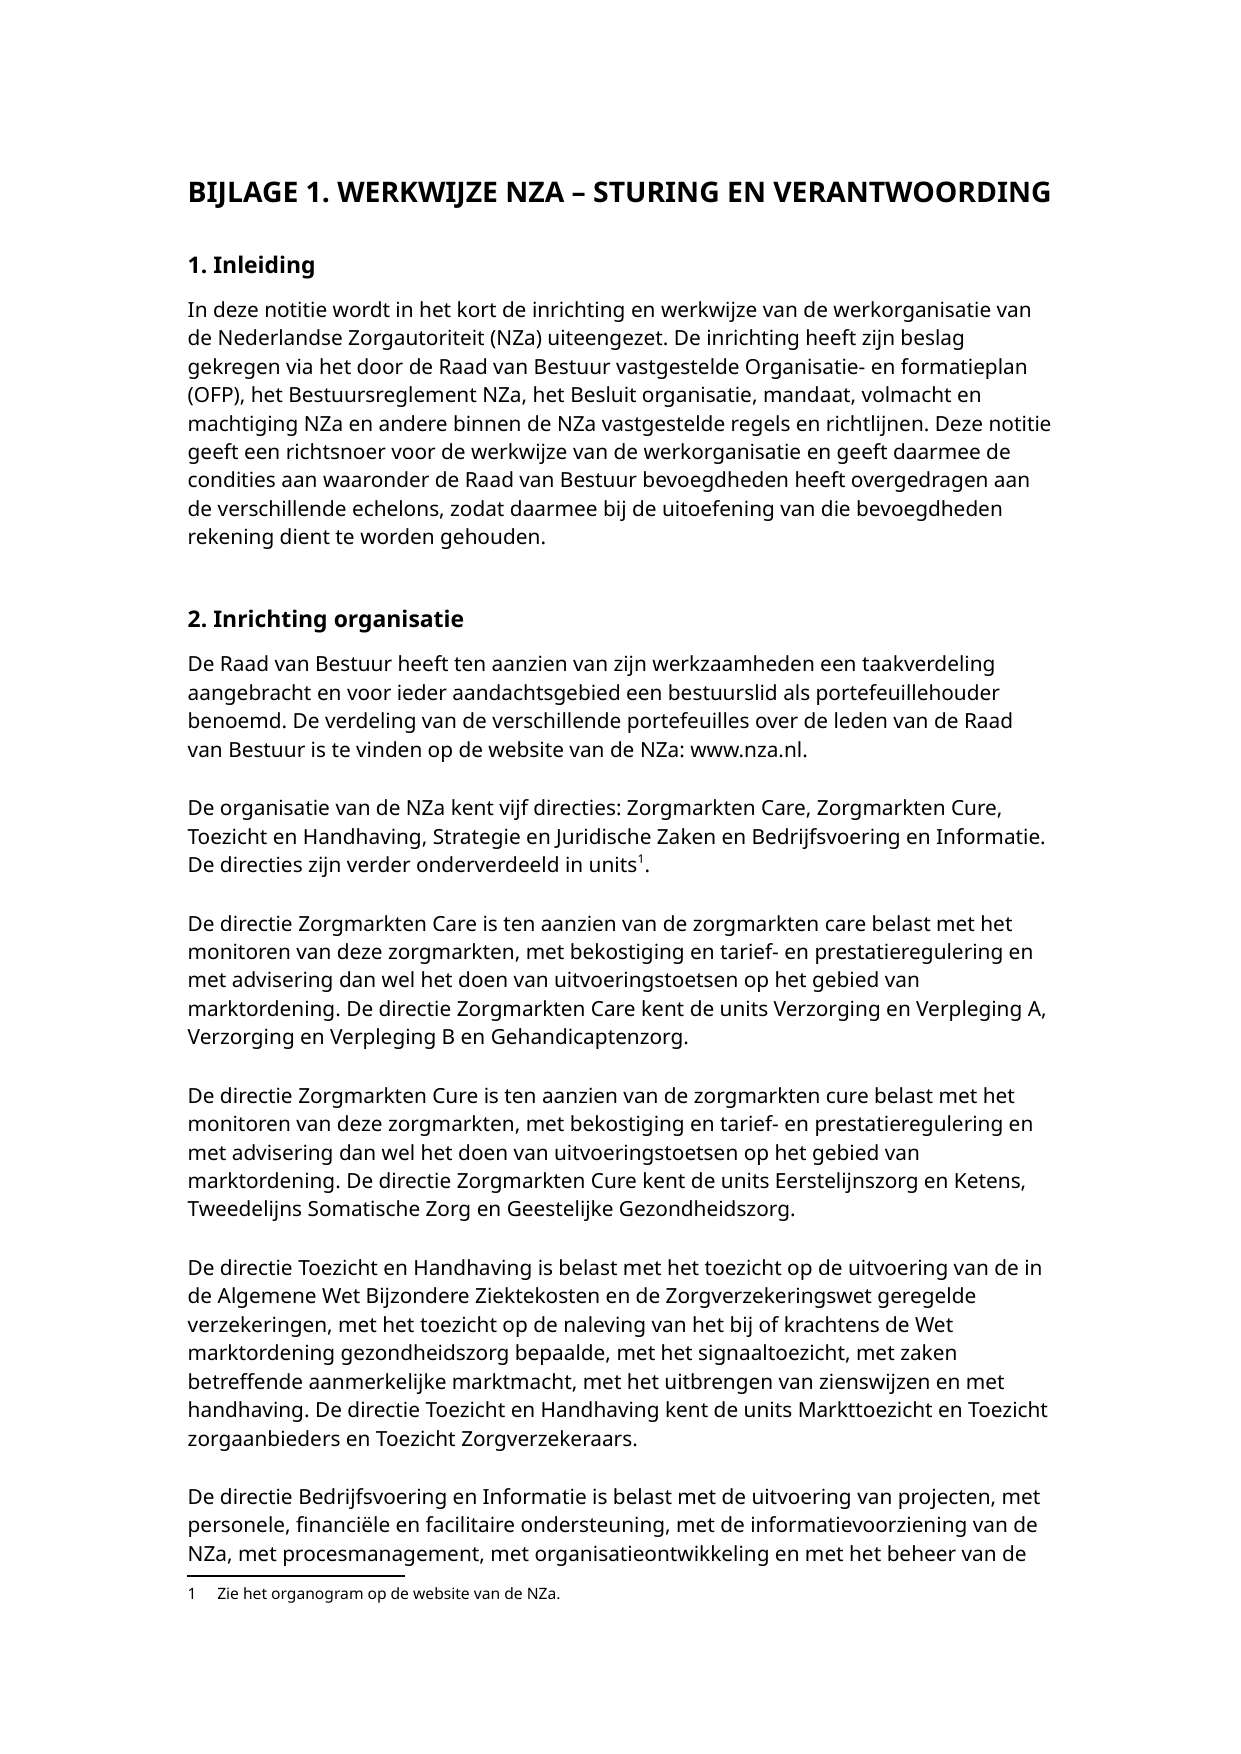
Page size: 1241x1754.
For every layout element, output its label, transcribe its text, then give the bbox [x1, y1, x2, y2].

text De directie Zorgmarkten Care is ten aanzien van de zorgmarkten care belast met het monitoren van deze zorgmarkten, met bekostiging en tarief- en prestatieregulering en met advisering dan wel het doen van uitvoeringstoetsen op het gebied van marktordening. De directie Zorgmarkten Care kent de units Verzorging en Verpleging A, Verzorging en Verpleging B en Gehandicaptenzorg. [187, 909, 1053, 1051]
subtitle BIJLAGE 1. WERKWIJZE NZA – STURING EN VERANTWOORDING [187, 172, 1053, 211]
text De directie Bedrijfsvoering en Informatie is belast met de uitvoering van projecten, met personele, financiële en facilitaire ondersteuning, met de informatievoorziening van de NZa, met procesmanagement, met organisatieontwikkeling en met het beheer van de [187, 1482, 1053, 1567]
text De Raad van Bestuur heeft ten aanzien van zijn werkzaamheden een taakverdeling aangebracht en voor ieder aandachtsgebied een bestuurslid als portefeuillehouder benoemd. De verdeling van de verschillende portefeuilles over de leden van de Raad van Bestuur is te vinden op de website van de NZa: www.nza.nl. [187, 649, 1053, 763]
text De organisatie van de NZa kent vijf directies: Zorgmarkten Care, Zorgmarkten Cure, Toezicht en Handhaving, Strategie en Juridische Zaken en Bedrijfsvoering en Informatie. De directies zijn verder onderverdeeld in units. [187, 793, 1053, 879]
text Zie het organogram op de website van de NZa. [187, 1575, 1053, 1604]
text De directie Zorgmarkten Cure is ten aanzien van de zorgmarkten cure belast met het monitoren van deze zorgmarkten, met bekostiging en tarief- en prestatieregulering en met advisering dan wel het doen van uitvoeringstoetsen op het gebied van marktordening. De directie Zorgmarkten Cure kent de units Eerstelijnszorg en Ketens, Tweedelijns Somatische Zorg en Geestelijke Gezondheidszorg. [187, 1081, 1053, 1223]
text De directie Toezicht en Handhaving is belast met het toezicht op de uitvoering van de in de Algemene Wet Bijzondere Ziektekosten en de Zorgverzekeringswet geregelde verzekeringen, met het toezicht op de naleving van het bij of krachtens de Wet marktordening gezondheidszorg bepaalde, met het signaaltoezicht, met zaken betreffende aanmerkelijke marktmacht, met het uitbrengen van zienswijzen en met handhaving. De directie Toezicht en Handhaving kent de units Markttoezicht en Toezicht zorgaanbieders en Toezicht Zorgverzekeraars. [187, 1253, 1053, 1452]
subtitle 1. Inleiding [187, 249, 1053, 280]
subtitle 2. Inrichting organisatie [187, 603, 1053, 634]
text In deze notitie wordt in het kort de inrichting en werkwijze van de werkorganisatie van de Nederlandse Zorgautoriteit (NZa) uiteengezet. De inrichting heeft zijn beslag gekregen via het door de Raad van Bestuur vastgestelde Organisatie- en formatieplan (OFP), het Bestuursreglement NZa, het Besluit organisatie, mandaat, volmacht en machtiging NZa en andere binnen de NZa vastgestelde regels en richtlijnen. Deze notitie geeft een richtsnoer voor de werkwijze van de werkorganisatie en geeft daarmee de condities aan waaronder de Raad van Bestuur bevoegdheden heeft overgedragen aan de verschillende echelons, zodat daarmee bij de uitoefening van die bevoegdheden rekening dient te worden gehouden. [187, 295, 1053, 551]
